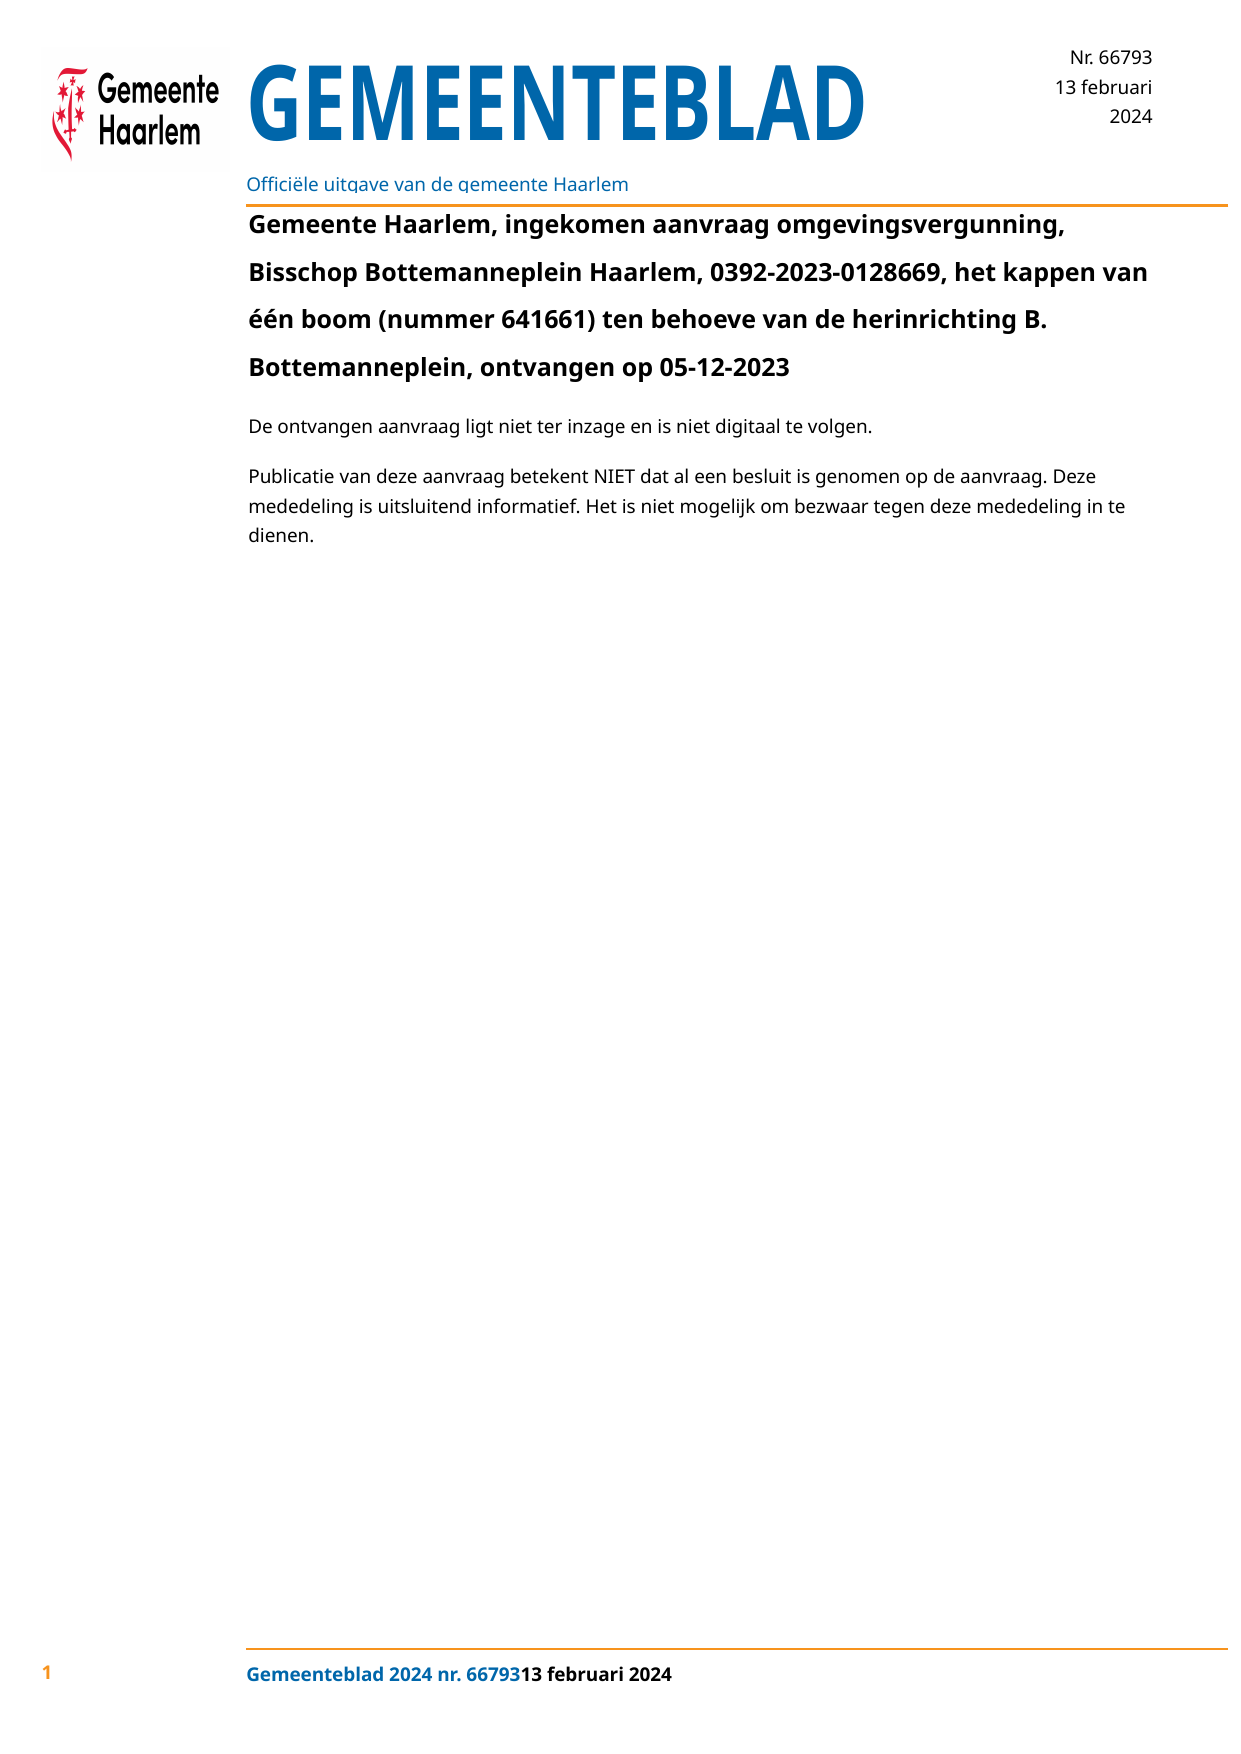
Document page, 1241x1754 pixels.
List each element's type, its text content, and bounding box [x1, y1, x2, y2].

text De ontvangen aanvraag ligt niet ter inzage en is niet digitaal te volgen. [248, 413, 1152, 439]
text Gemeente Haarlem, ingekomen aanvraag omgevingsvergunning, Bisschop Bottemanneplein Haarlem, 0392-2023-0128669, het kappen van één boom (nummer 641661) ten behoeve van de herinrichting B. Bottemanneplein, ontvangen op 05-12-2023 [248, 207, 1152, 384]
picture [41, 47, 231, 172]
text Publicatie van deze aanvraag betekent NIET dat al een besluit is genomen op de aanvraag. Deze mededeling is uitsluitend informatief. Het is niet mogelijk om bezwaar tegen deze mededeling in te dienen. [248, 463, 1152, 548]
